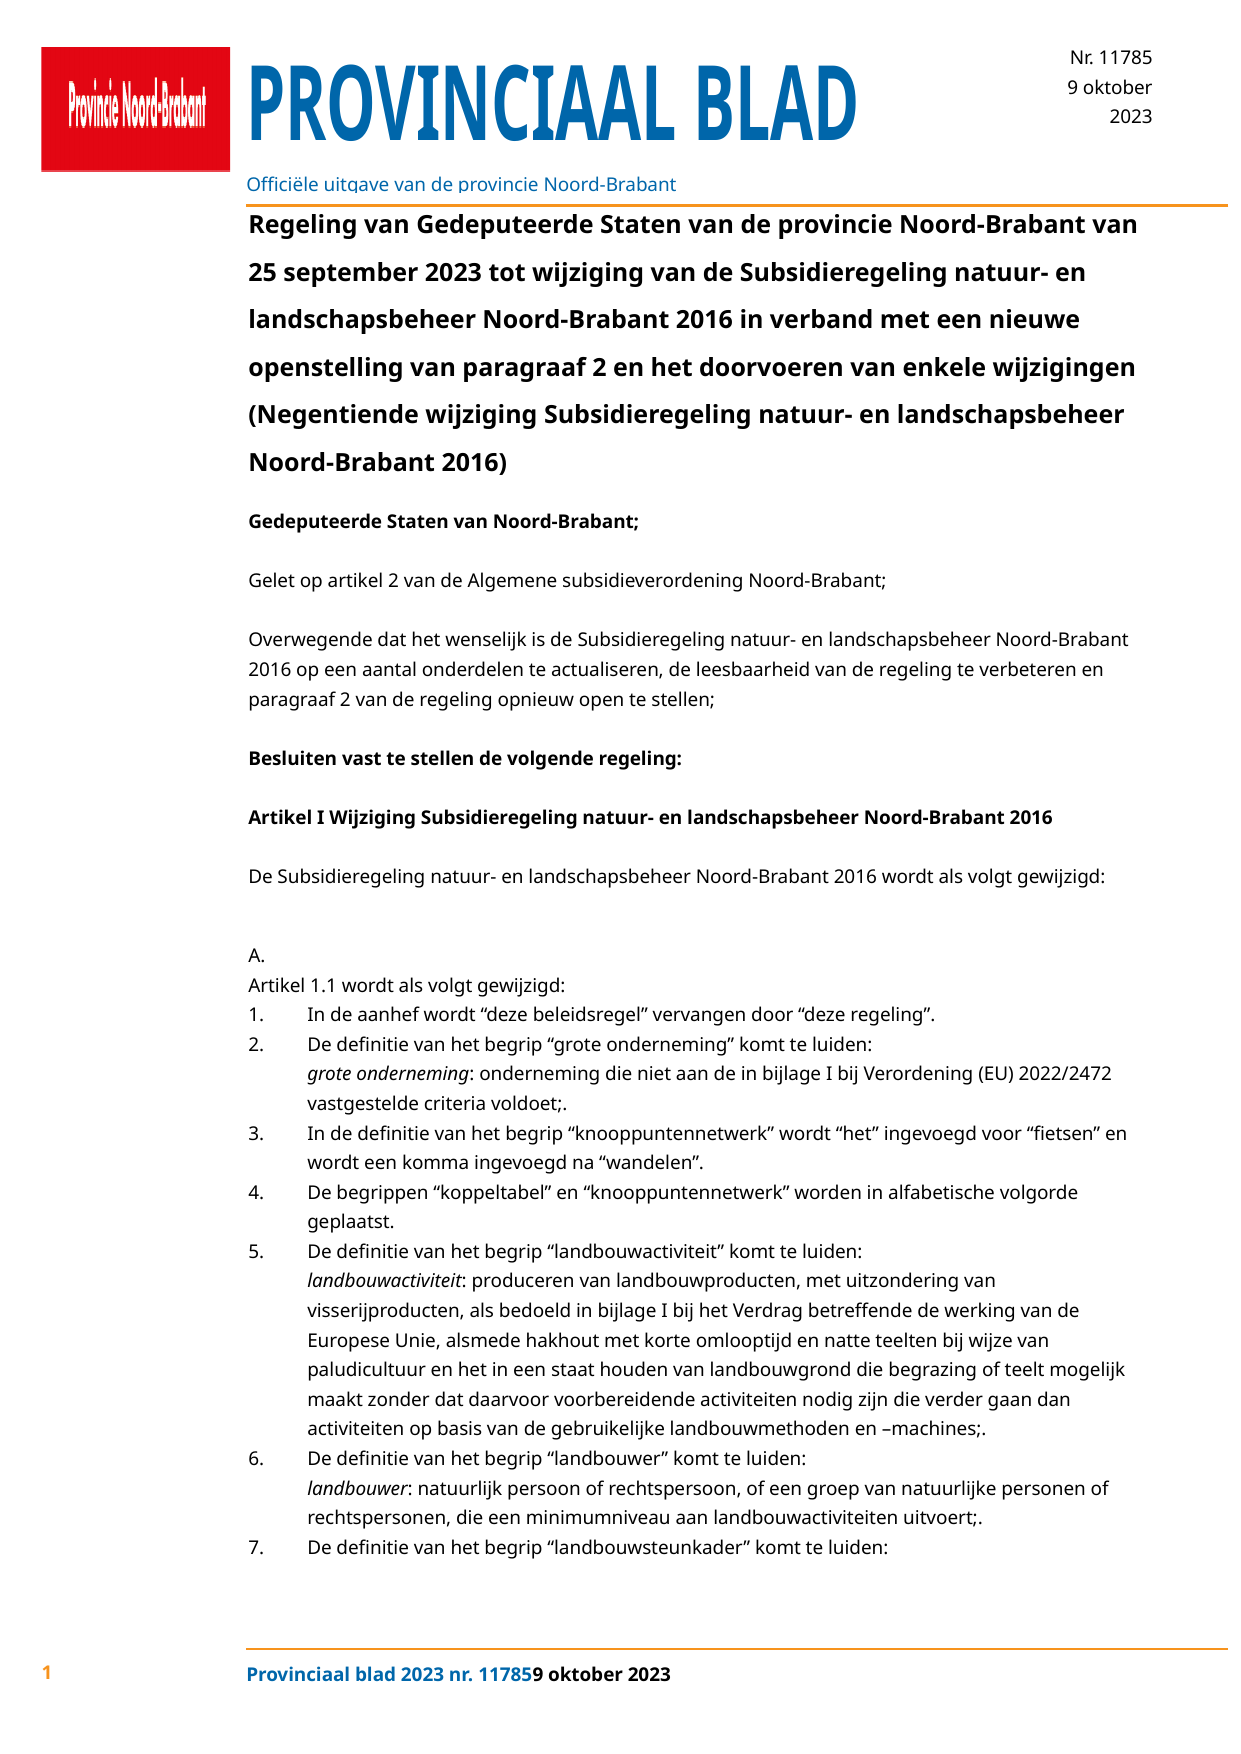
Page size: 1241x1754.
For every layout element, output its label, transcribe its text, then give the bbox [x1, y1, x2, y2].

list landbouwactiviteit: produceren van landbouwproducten, met uitzondering van visserijproducten, als bedoeld in bijlage I bij het Verdrag betreffende de werking van de Europese Unie, alsmede hakhout met korte omlooptijd en natte teelten bij wijze van paludicultuur en het in een staat houden van landbouwgrond die begrazing of teelt mogelijk maakt zonder dat daarvoor voorbereidende activiteiten nodig zijn die verder gaan dan activiteiten op basis van de gebruikelijke landbouwmethoden en –machines;. [248, 1268, 1152, 1441]
list De definitie van het begrip “landbouwsteunkader” komt te luiden: [248, 1534, 1152, 1559]
list In de definitie van het begrip “knooppuntennetwerk” wordt “het” ingevoegd voor “fietsen” en wordt een komma ingevoegd na “wandelen”. [248, 1120, 1152, 1175]
text Artikel 1.1 wordt als volgt gewijzigd: [248, 972, 1152, 997]
list De definitie van het begrip “landbouwactiviteit” komt te luiden: [248, 1238, 1152, 1264]
text De Subsidieregeling natuur- en landschapsbeheer Noord-Brabant 2016 wordt als volgt gewijzigd: [248, 863, 1152, 889]
text A. [248, 942, 1152, 968]
list De definitie van het begrip “grote onderneming” komt te luiden: [248, 1031, 1152, 1057]
list De begrippen “koppeltabel” en “knooppuntennetwerk” worden in alfabetische volgorde geplaatst. [248, 1179, 1152, 1234]
text Overwegende dat het wenselijk is de Subsidieregeling natuur- en landschapsbeheer Noord-Brabant 2016 op een aantal onderdelen te actualiseren, de leesbaarheid van de regeling te verbeteren en paragraaf 2 van de regeling opnieuw open te stellen; [248, 627, 1152, 712]
text Besluiten vast te stellen de volgende regeling: [248, 745, 1152, 771]
text Regeling van Gedeputeerde Staten van de provincie Noord-Brabant van 25 september 2023 tot wijziging van de Subsidieregeling natuur- en landschapsbeheer Noord-Brabant 2016 in verband met een nieuwe openstelling van paragraaf 2 en het doorvoeren van enkele wijzigingen (Negentiende wijziging Subsidieregeling natuur- en landschapsbeheer Noord-Brabant 2016) [248, 207, 1152, 479]
list landbouwer: natuurlijk persoon of rechtspersoon, of een groep van natuurlijke personen of rechtspersonen, die een minimumniveau aan landbouwactiviteiten uitvoert;. [248, 1475, 1152, 1530]
text Gedeputeerde Staten van Noord-Brabant; [248, 508, 1152, 534]
text Artikel I Wijziging Subsidieregeling natuur- en landschapsbeheer Noord-Brabant 2016 [248, 804, 1152, 830]
list De definitie van het begrip “landbouwer” komt te luiden: [248, 1445, 1152, 1471]
picture [41, 47, 231, 172]
list In de aanhef wordt “deze beleidsregel” vervangen door “deze regeling”. [248, 1001, 1152, 1027]
list grote onderneming: onderneming die niet aan de in bijlage I bij Verordening (EU) 2022/2472 vastgestelde criteria voldoet;. [248, 1061, 1152, 1116]
text Gelet op artikel 2 van de Algemene subsidieverordening Noord-Brabant; [248, 567, 1152, 593]
